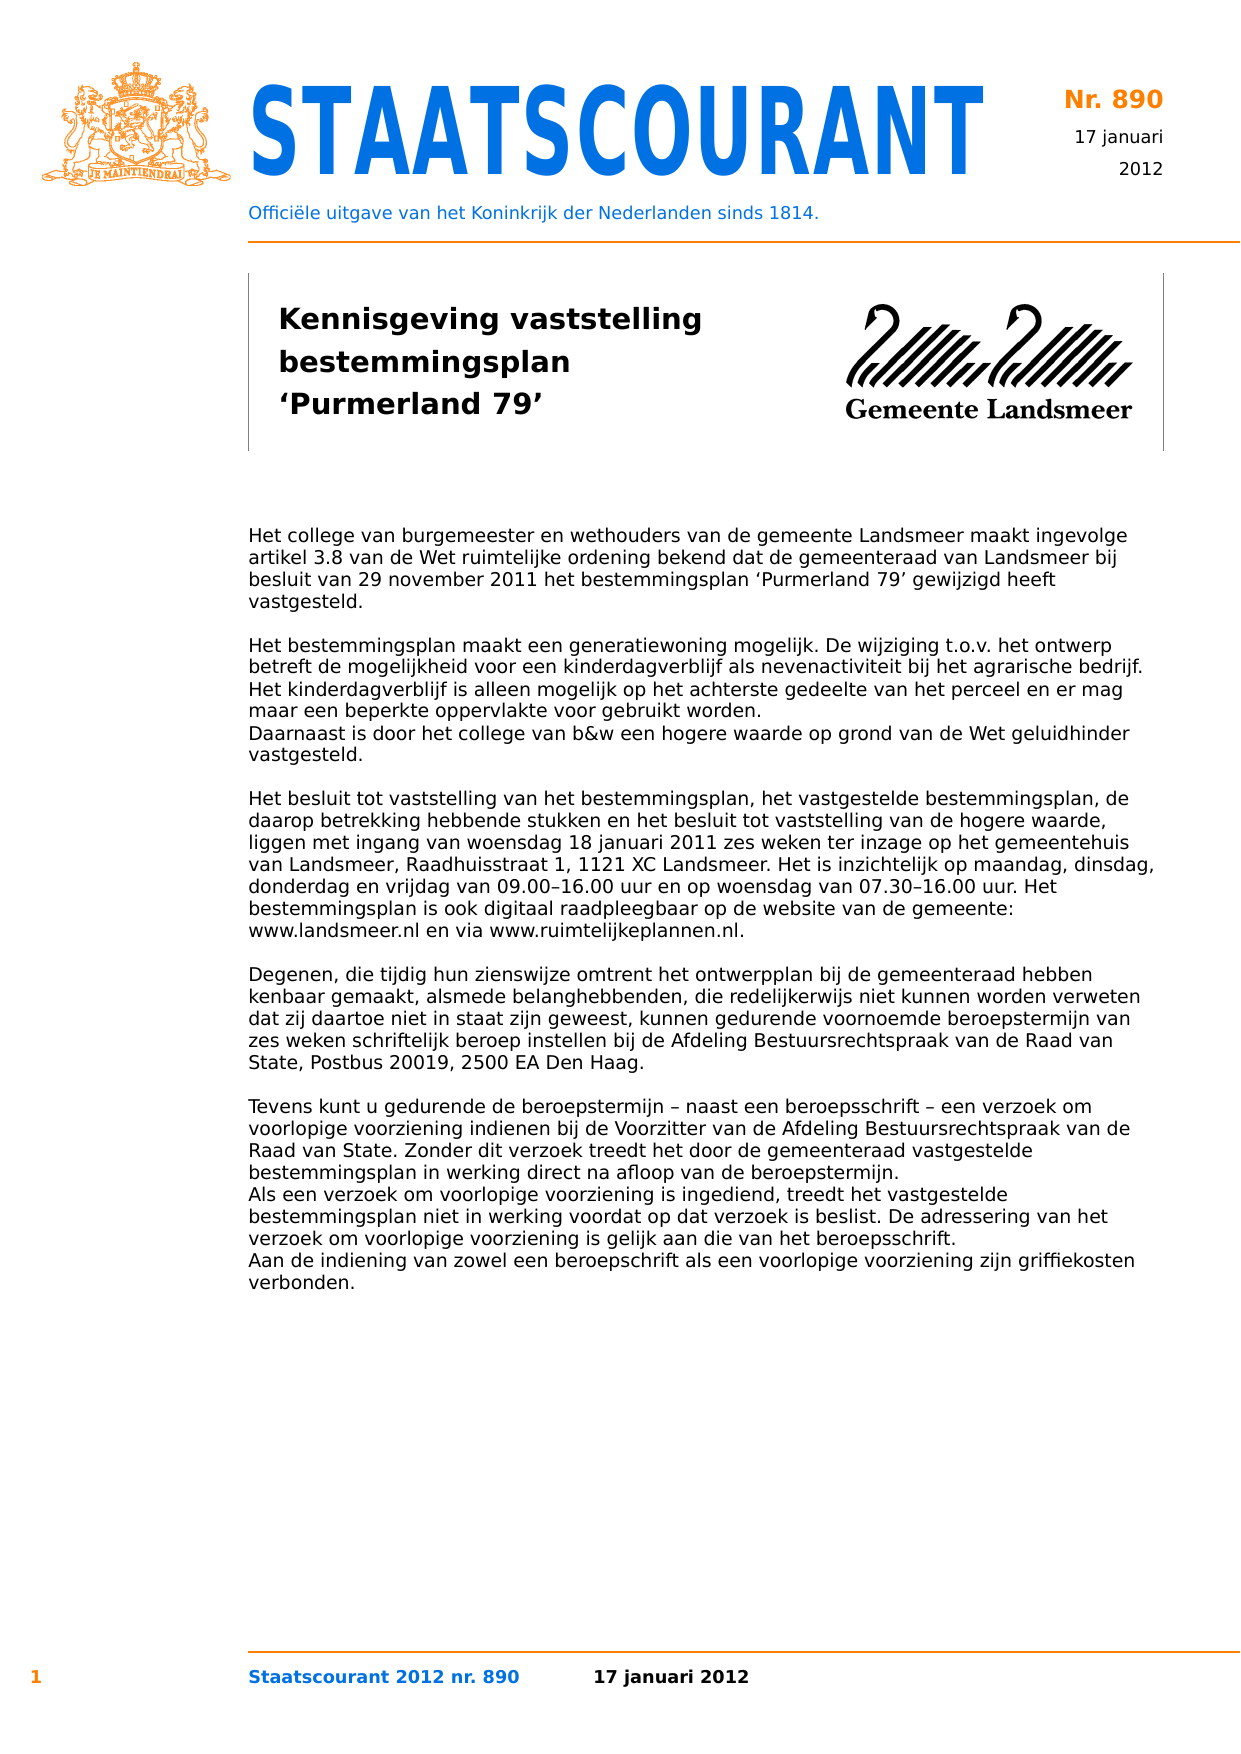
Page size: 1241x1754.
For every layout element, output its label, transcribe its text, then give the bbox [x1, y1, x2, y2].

text Als een verzoek om voorlopige voorziening is ingediend, treedt het vastgestelde bestemmingsplan niet in werking voordat op dat verzoek is beslist. De adressering van het verzoek om voorlopige voorziening is gelijk aan die van het beroepsschrift. [248, 1184, 1163, 1249]
picture [41, 62, 231, 186]
table_header [25, 62, 248, 241]
text Het bestemmingsplan maakt een generatiewoning mogelijk. De wijziging t.o.v. het ontwerp betreft de mogelijkheid voor een kinderdagverblijf als nevenactiviteit bij het agrarische bedrijf. Het kinderdagverblijf is alleen mogelijk op het achterste gedeelte van het perceel en er mag maar een beperkte oppervlakte voor gebruikt worden. [248, 634, 1163, 722]
table_cell Officiële uitgave van het Koninkrijk der Nederlanden sinds 1814. [248, 203, 1240, 241]
text Het college van burgemeester en wethouders van de gemeente Landsmeer maakt ingevolge artikel 3.8 van de Wet ruimtelijke ordening bekend dat de gemeenteraad van Landsmeer bij besluit van 29 november 2011 het bestemmingsplan ‘Purmerland 79’ gewijzigd heeft vastgesteld. [248, 525, 1163, 613]
text Daarnaast is door het college van b&w een hogere waarde op grond van de Wet geluidhinder vastgesteld. [248, 722, 1163, 766]
text Het besluit tot vaststelling van het bestemmingsplan, het vastgestelde bestemmingsplan, de daarop betrekking hebbende stukken en het besluit tot vaststelling van de hogere waarde, liggen met ingang van woensdag 18 januari 2011 zes weken ter inzage op het gemeentehuis van Landsmeer, Raadhuisstraat 1, 1121 XC Landsmeer. Het is inzichtelijk op maandag, dinsdag, donderdag en vrijdag van 09.00–16.00 uur en op woensdag van 07.30–16.00 uur. Het bestemmingsplan is ook digitaal raadpleegbaar op de website van de gemeente: www.landsmeer.nl en via www.ruimtelijkeplannen.nl. [248, 788, 1163, 942]
table_cell 17 januari [998, 121, 1240, 153]
table_header Nr. 890 [998, 62, 1240, 121]
table_header STAATSCOURANT [248, 62, 998, 203]
text Aan de indiening van zowel een beroepschrift als een voorlopige voorziening zijn griffiekosten verbonden. [248, 1249, 1163, 1293]
text Tevens kunt u gedurende de beroepstermijn – naast een beroepsschrift – een verzoek om voorlopige voorziening indienen bij de Voorzitter van de Afdeling Bestuursrechtspraak van de Raad van State. Zonder dit verzoek treedt het door de gemeenteraad vastgestelde bestemmingsplan in werking direct na afloop van de beroepstermijn. [248, 1096, 1163, 1184]
text Degenen, die tijdig hun zienswijze omtrent het ontwerpplan bij de gemeenteraad hebben kenbaar gemaakt, alsmede belanghebbenden, die redelijkerwijs niet kunnen worden verweten dat zij daartoe niet in staat zijn geweest, kunnen gedurende voornoemde beroepstermijn van zes weken schriftelijk beroep instellen bij de Afdeling Bestuursrechtspraak van de Raad van State, Postbus 20019, 2500 EA Den Haag. [248, 964, 1163, 1074]
table_cell 2012 [998, 153, 1240, 203]
picture [844, 302, 1134, 421]
subtitle Kennisgeving vaststelling bestemmingsplan ‘Purmerland 79’ [249, 273, 1163, 451]
